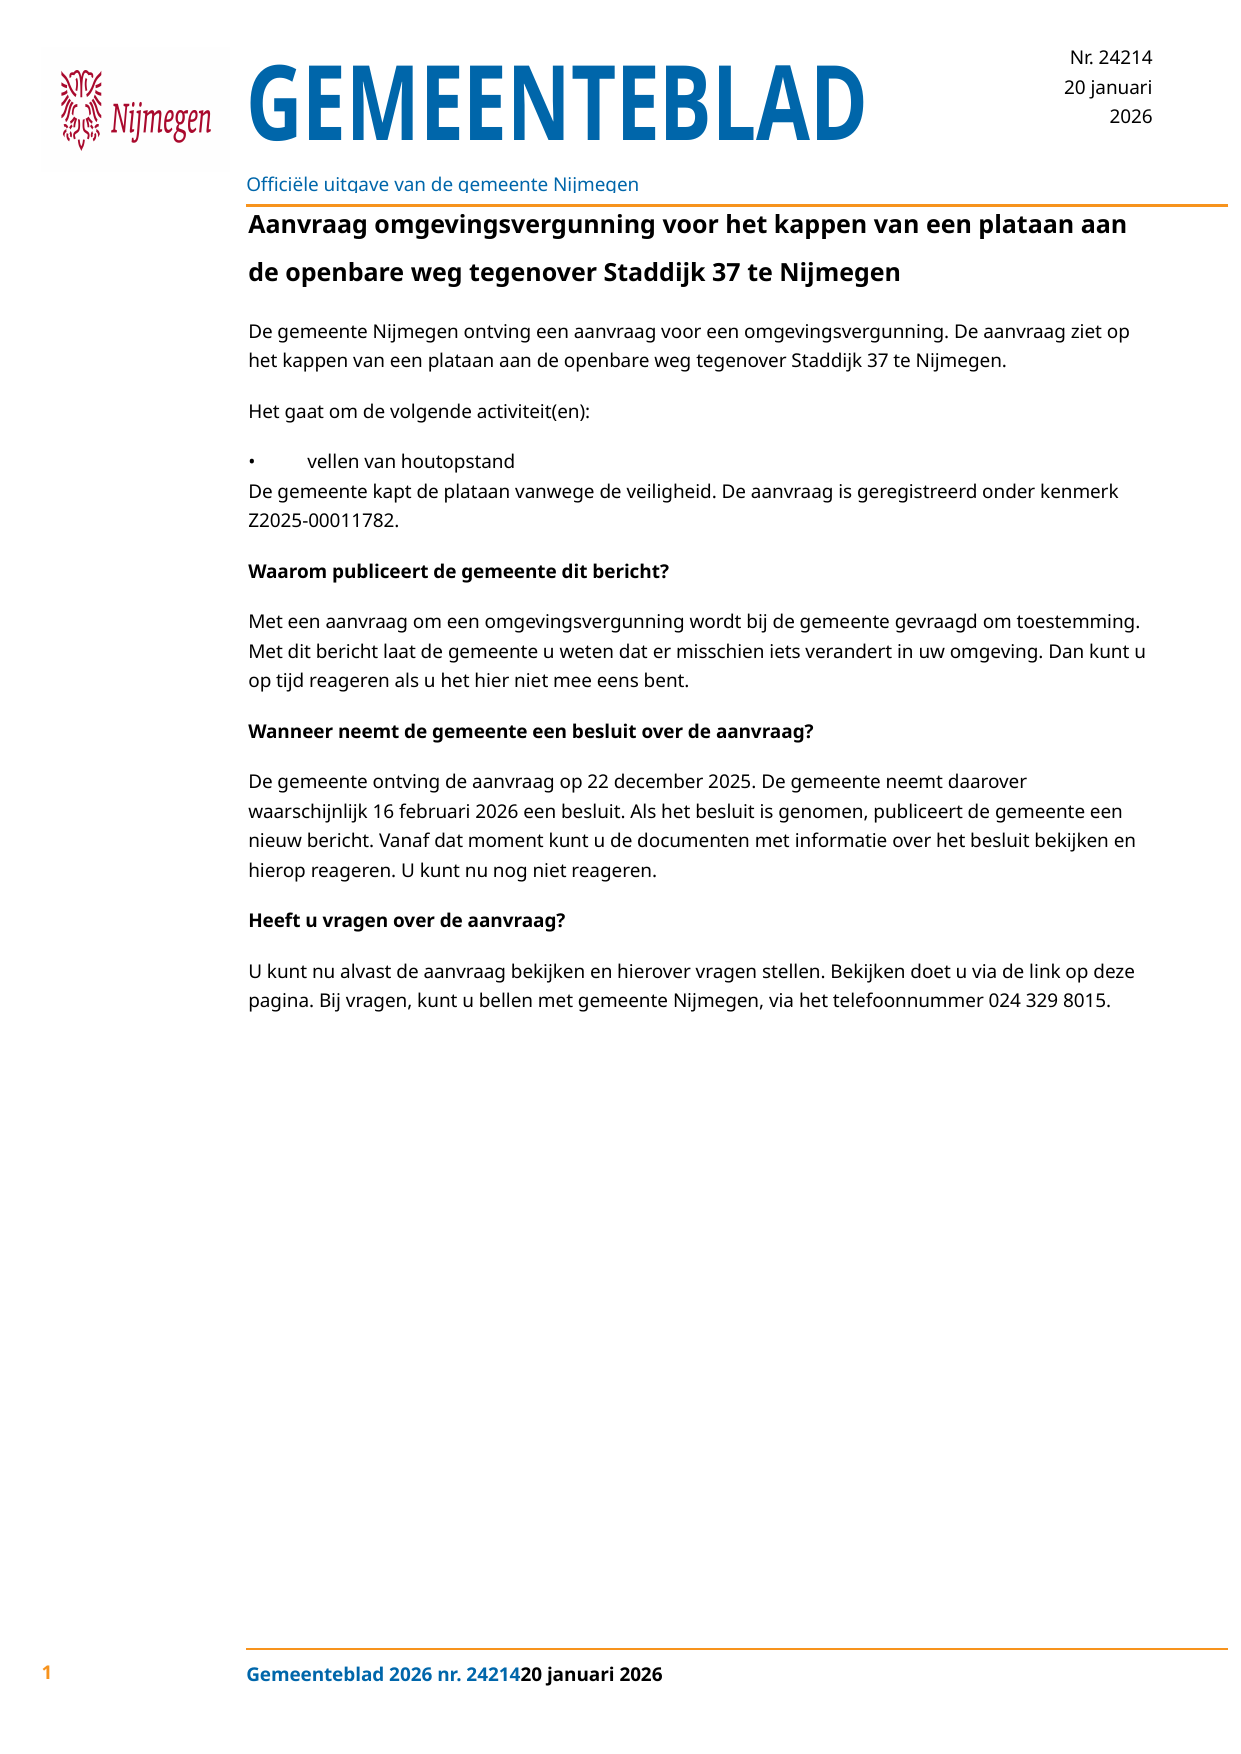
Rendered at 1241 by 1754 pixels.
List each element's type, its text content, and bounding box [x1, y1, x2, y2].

text De gemeente kapt de plataan vanwege de veiligheid. De aanvraag is geregistreerd onder kenmerk Z2025-00011782. [248, 478, 1152, 533]
text Heeft u vragen over de aanvraag? [248, 907, 1152, 933]
text Aanvraag omgevingsvergunning voor het kappen van een plataan aan de openbare weg tegenover Staddijk 37 te Nijmegen [248, 207, 1152, 288]
list vellen van houtopstand [248, 448, 1152, 474]
text Waarom publiceert de gemeente dit bericht? [248, 558, 1152, 584]
text De gemeente ontving de aanvraag op 22 december 2025. De gemeente neemt daarover waarschijnlijk 16 februari 2026 een besluit. Als het besluit is genomen, publiceert de gemeente een nieuw bericht. Vanaf dat moment kunt u de documenten met informatie over het besluit bekijken en hierop reageren. U kunt nu nog niet reageren. [248, 768, 1152, 883]
text De gemeente Nijmegen ontving een aanvraag voor een omgevingsvergunning. De aanvraag ziet op het kappen van een plataan aan de openbare weg tegenover Staddijk 37 te Nijmegen. [248, 318, 1152, 373]
text U kunt nu alvast de aanvraag bekijken en hierover vragen stellen. Bekijken doet u via de link op deze pagina. Bij vragen, kunt u bellen met gemeente Nijmegen, via het telefoonnummer 024 329 8015. [248, 958, 1152, 1013]
text Met een aanvraag om een omgevingsvergunning wordt bij de gemeente gevraagd om toestemming. Met dit bericht laat de gemeente u weten dat er misschien iets verandert in uw omgeving. Dan kunt u op tijd reageren als u het hier niet mee eens bent. [248, 608, 1152, 693]
text Het gaat om de volgende activiteit(en): [248, 398, 1152, 424]
picture [41, 47, 231, 172]
text Wanneer neemt de gemeente een besluit over de aanvraag? [248, 718, 1152, 744]
